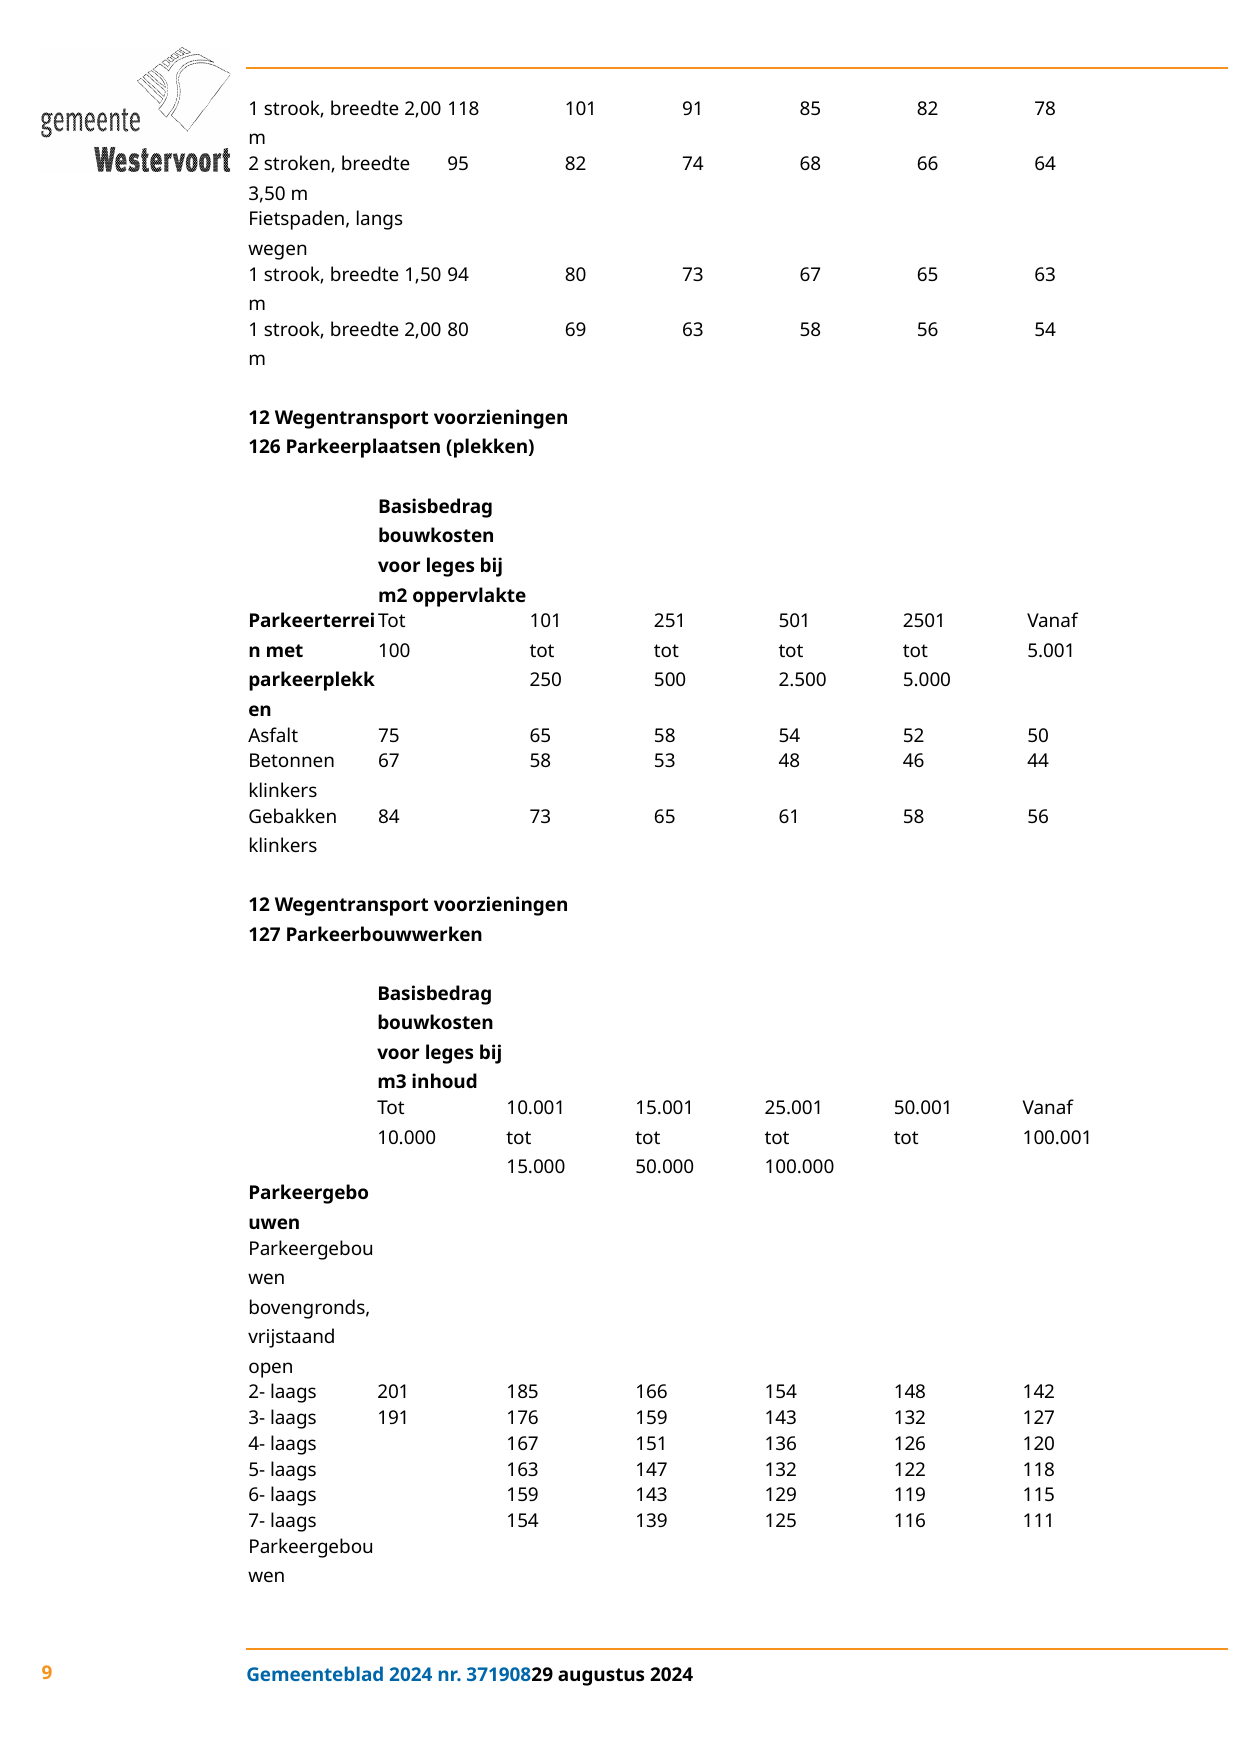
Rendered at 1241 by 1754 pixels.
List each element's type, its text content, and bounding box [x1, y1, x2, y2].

table_cell [635, 1179, 764, 1235]
table_cell 115 [1023, 1482, 1152, 1507]
table_cell 142 [1023, 1379, 1152, 1404]
text 12 Wegentransport voorzieningen [248, 891, 1152, 917]
table_cell 80 [447, 316, 564, 371]
table_cell 84 [378, 803, 529, 858]
table_cell 2 stroken, breedte 3,50 m [248, 150, 447, 205]
table_cell [635, 1235, 764, 1379]
table_cell 54 [778, 722, 903, 748]
table_cell 50 [1027, 722, 1152, 748]
table_cell 58 [799, 316, 917, 371]
table_cell 65 [654, 803, 778, 858]
table_cell Betonnen klinkers [248, 748, 378, 803]
table_cell 126 [894, 1430, 1022, 1456]
table_cell [248, 1095, 377, 1179]
table_cell 151 [635, 1430, 764, 1456]
table_cell [377, 1482, 506, 1507]
table_cell 1 strook, breedte 1,50 m [248, 261, 447, 316]
table_cell Parkeergebouwen bovengronds, vrijstaand open [248, 1235, 377, 1379]
table_cell 101 [565, 95, 682, 150]
table_cell [377, 1456, 506, 1482]
table_cell 75 [378, 722, 529, 748]
table_cell 118 [1023, 1456, 1152, 1482]
table_header [248, 493, 378, 607]
table_cell 125 [764, 1508, 893, 1533]
table_cell 116 [894, 1508, 1022, 1533]
table_cell 6- laags [248, 1482, 377, 1507]
table_cell [682, 205, 799, 261]
table_cell 159 [506, 1482, 635, 1507]
table_cell [799, 205, 917, 261]
table_cell 201 [377, 1379, 506, 1404]
text 126 Parkeerplaatsen (plekken) [248, 434, 1152, 459]
table_cell Vanaf 5.001 [1027, 608, 1152, 722]
table_cell [447, 205, 564, 261]
table_cell Fietspaden, langs wegen [248, 205, 447, 261]
table_cell 56 [917, 316, 1034, 371]
table_cell [377, 1533, 506, 1588]
table_cell 185 [506, 1379, 635, 1404]
table_cell [506, 1235, 635, 1379]
table_cell 5- laags [248, 1456, 377, 1482]
table_cell 58 [654, 722, 778, 748]
table_cell 111 [1023, 1508, 1152, 1533]
table_cell 52 [903, 722, 1027, 748]
table_cell 80 [565, 261, 682, 316]
table_cell [506, 1533, 635, 1588]
table_cell 143 [635, 1482, 764, 1507]
table_cell 501 tot 2.500 [778, 608, 903, 722]
table_cell 101 tot 250 [529, 608, 654, 722]
table_cell 148 [894, 1379, 1022, 1404]
table_cell [635, 1533, 764, 1588]
table_cell Vanaf 100.001 [1023, 1095, 1152, 1179]
table_cell 120 [1023, 1430, 1152, 1456]
table_cell 119 [894, 1482, 1022, 1507]
table_cell Parkeergebouwen [248, 1533, 377, 1588]
table_cell 132 [764, 1456, 893, 1482]
table_cell 68 [799, 150, 917, 205]
table_cell [764, 1533, 893, 1588]
table_cell Parkeergebouwen [248, 1179, 377, 1235]
table_cell 10.001 tot 15.000 [506, 1095, 635, 1179]
table_cell 4- laags [248, 1430, 377, 1456]
table_cell 78 [1034, 95, 1152, 150]
table_cell 54 [1034, 316, 1152, 371]
table_cell 191 [377, 1405, 506, 1430]
table_cell Gebakken klinkers [248, 803, 378, 858]
table_cell [917, 205, 1034, 261]
table_cell [894, 1533, 1022, 1588]
table_cell 53 [654, 748, 778, 803]
table_cell 129 [764, 1482, 893, 1507]
table_cell Asfalt [248, 722, 378, 748]
table_header [248, 980, 377, 1094]
table_cell 58 [529, 748, 654, 803]
table_cell [377, 1430, 506, 1456]
table_cell 167 [506, 1430, 635, 1456]
table_cell [1023, 1179, 1152, 1235]
table_cell 44 [1027, 748, 1152, 803]
table_cell [764, 1179, 893, 1235]
table_cell [377, 1235, 506, 1379]
table_cell 66 [917, 150, 1034, 205]
table_cell 2501 tot 5.000 [903, 608, 1027, 722]
table_cell 65 [529, 722, 654, 748]
table_cell 74 [682, 150, 799, 205]
table_cell [1034, 205, 1152, 261]
table_cell 73 [682, 261, 799, 316]
table_cell 166 [635, 1379, 764, 1404]
table_cell 25.001 tot 100.000 [764, 1095, 893, 1179]
table_cell 69 [565, 316, 682, 371]
table_cell Tot 100 [378, 608, 529, 722]
table_cell [377, 1179, 506, 1235]
table_cell [764, 1235, 893, 1379]
text 12 Wegentransport voorzieningen [248, 404, 1152, 430]
table_cell 1 strook, breedte 2,00 m [248, 316, 447, 371]
table_cell 154 [764, 1379, 893, 1404]
table_cell 50.001 tot [894, 1095, 1022, 1179]
table_cell Parkeerterrein met parkeerplekken [248, 608, 378, 722]
table_cell 118 [447, 95, 564, 150]
table_cell 64 [1034, 150, 1152, 205]
table_cell 73 [529, 803, 654, 858]
table_cell 1 strook, breedte 2,00 m [248, 95, 447, 150]
table_cell 94 [447, 261, 564, 316]
table_cell 46 [903, 748, 1027, 803]
table_cell [894, 1179, 1022, 1235]
table_cell 251 tot 500 [654, 608, 778, 722]
table_cell 85 [799, 95, 917, 150]
table_cell 48 [778, 748, 903, 803]
table_cell 67 [378, 748, 529, 803]
table_cell [1023, 1533, 1152, 1588]
table_cell 82 [565, 150, 682, 205]
table_cell 163 [506, 1456, 635, 1482]
table_cell [1023, 1235, 1152, 1379]
table_cell 65 [917, 261, 1034, 316]
table_cell 139 [635, 1508, 764, 1533]
table_cell 127 [1023, 1405, 1152, 1430]
table_cell 7- laags [248, 1508, 377, 1533]
table_cell 58 [903, 803, 1027, 858]
table_cell 176 [506, 1405, 635, 1430]
table_cell 122 [894, 1456, 1022, 1482]
table_header Basisbedrag bouwkosten voor leges bij m3 inhoud [377, 980, 506, 1094]
table_cell [894, 1235, 1022, 1379]
table_cell [565, 205, 682, 261]
table_cell Tot 10.000 [377, 1095, 506, 1179]
table_cell 159 [635, 1405, 764, 1430]
table_cell 154 [506, 1508, 635, 1533]
table_cell 132 [894, 1405, 1022, 1430]
table_cell 82 [917, 95, 1034, 150]
table_cell 143 [764, 1405, 893, 1430]
table_cell 95 [447, 150, 564, 205]
table_cell 63 [682, 316, 799, 371]
text 127 Parkeerbouwwerken [248, 921, 1152, 946]
table_cell 56 [1027, 803, 1152, 858]
picture [41, 47, 231, 172]
table_cell [506, 1179, 635, 1235]
table_cell [377, 1508, 506, 1533]
table_cell 67 [799, 261, 917, 316]
table_cell 63 [1034, 261, 1152, 316]
table_cell 147 [635, 1456, 764, 1482]
table_cell 61 [778, 803, 903, 858]
table_cell 15.001 tot 50.000 [635, 1095, 764, 1179]
table_cell 136 [764, 1430, 893, 1456]
table_header Basisbedrag bouwkosten voor leges bij m2 oppervlakte [378, 493, 529, 607]
table_cell 2- laags [248, 1379, 377, 1404]
table_cell 91 [682, 95, 799, 150]
table_cell 3- laags [248, 1405, 377, 1430]
